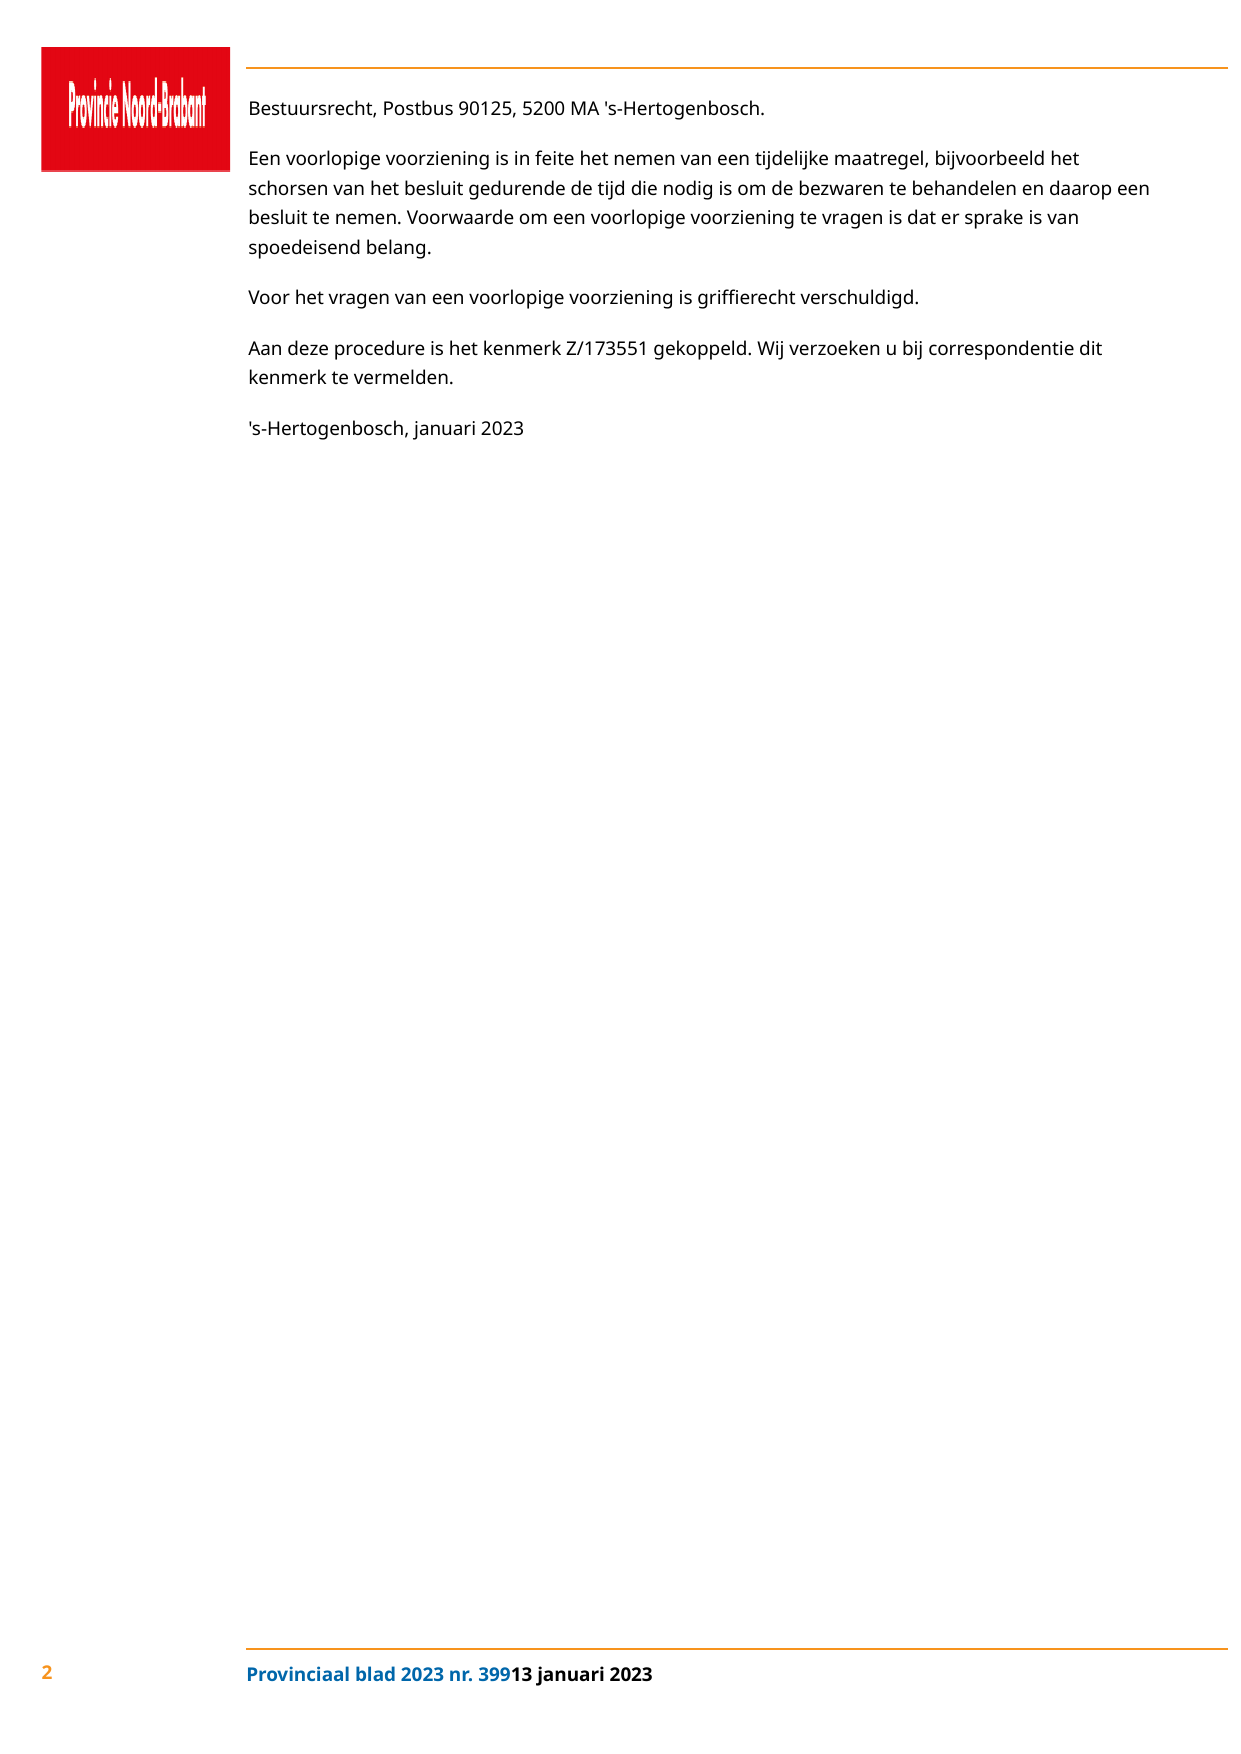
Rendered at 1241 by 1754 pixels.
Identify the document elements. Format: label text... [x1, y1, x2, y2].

text Voor het vragen van een voorlopige voorziening is griffierecht verschuldigd. [248, 284, 1152, 310]
text Een voorlopige voorziening is in feite het nemen van een tijdelijke maatregel, bijvoorbeeld het schorsen van het besluit gedurende de tijd die nodig is om de bezwaren te behandelen en daarop een besluit te nemen. Voorwaarde om een voorlopige voorziening te vragen is dat er sprake is van spoedeisend belang. [248, 145, 1152, 260]
text Aan deze procedure is het kenmerk Z/173551 gekoppeld. Wij verzoeken u bij correspondentie dit kenmerk te vermelden. [248, 335, 1152, 390]
picture [41, 47, 231, 172]
text Bestuursrecht, Postbus 90125, 5200 MA 's-Hertogenbosch. [248, 95, 1152, 121]
text 's-Hertogenbosch, januari 2023 [248, 415, 1152, 441]
